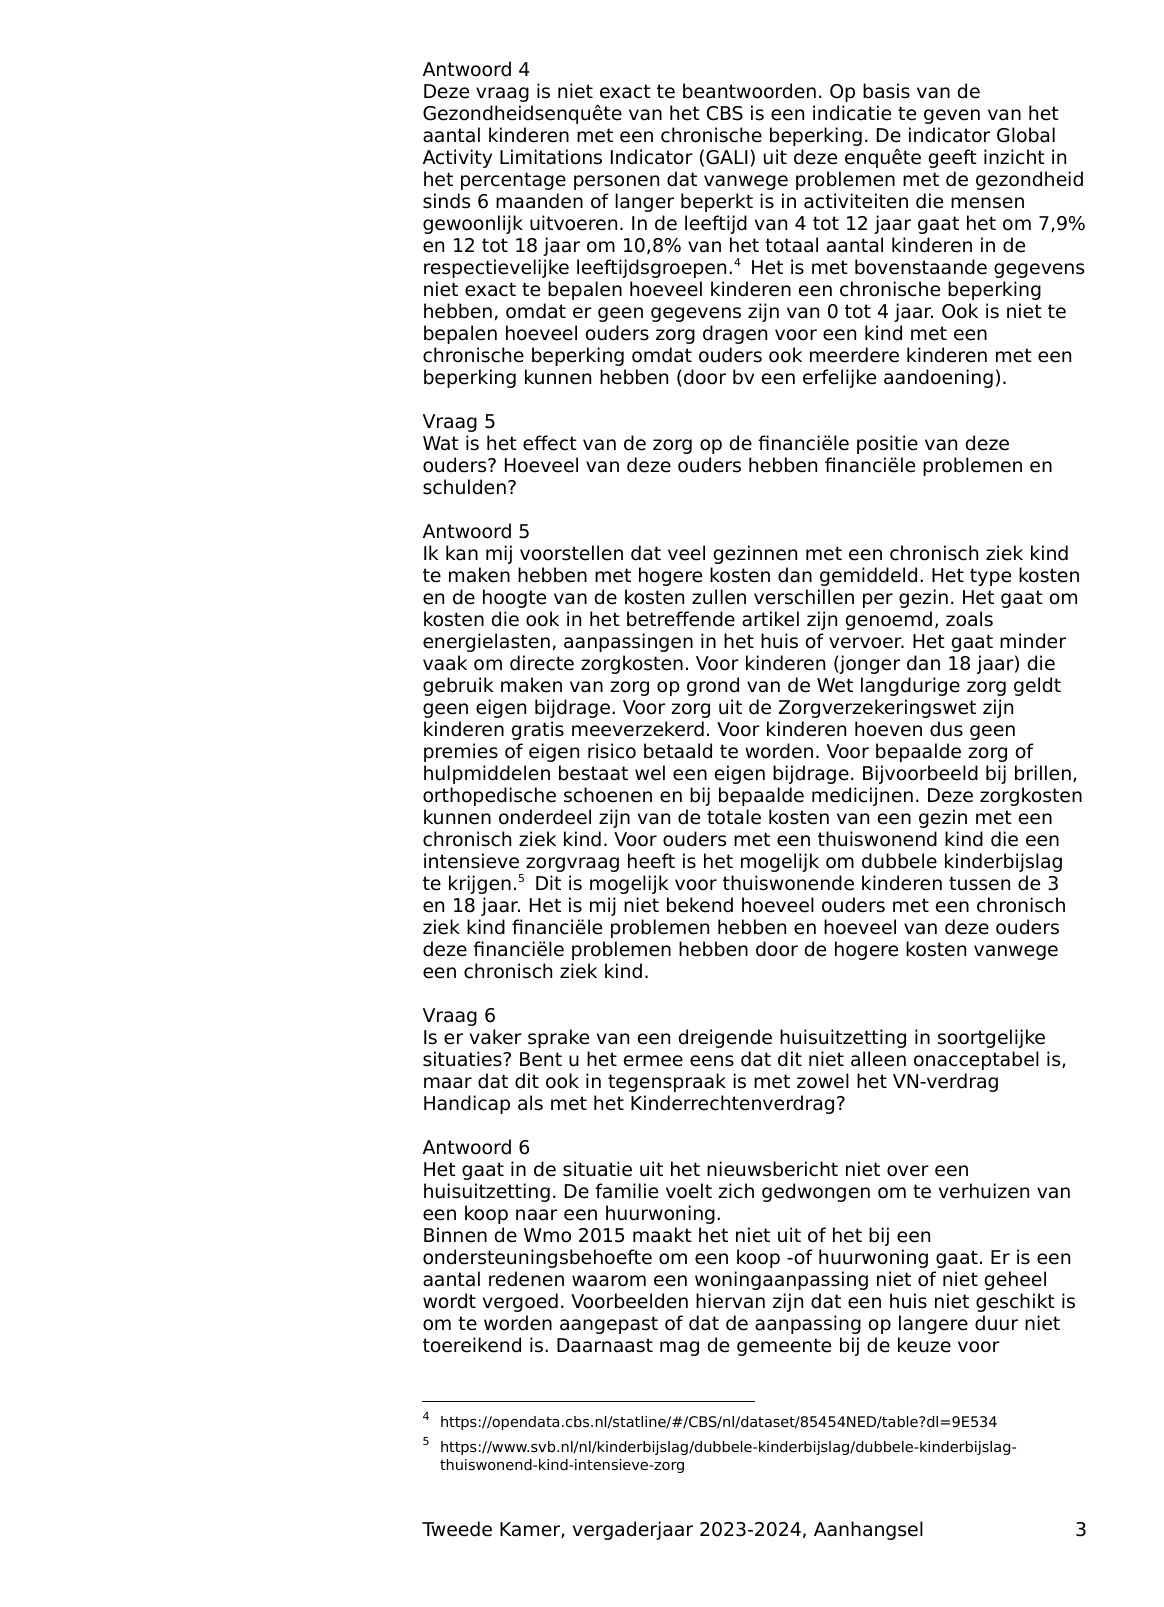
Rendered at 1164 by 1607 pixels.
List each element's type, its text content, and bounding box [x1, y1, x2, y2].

text Is er vaker sprake van een dreigende huisuitzetting in soortgelijke situaties? Bent u het ermee eens dat dit niet alleen onacceptabel is, maar dat dit ook in tegenspraak is met zowel het VN-verdrag Handicap als met het Kinderrechtenverdrag? [422, 1027, 1087, 1115]
text Antwoord 5 [422, 521, 1087, 543]
text https://opendata.cbs.nl/statline/#/CBS/nl/dataset/85454NED/table?dl=9E534 [422, 1410, 1087, 1432]
text Antwoord 4 [422, 59, 1087, 81]
text Het gaat in de situatie uit het nieuwsbericht niet over een huisuitzetting. De familie voelt zich gedwongen om te verhuizen van een koop naar een huurwoning. [422, 1159, 1087, 1225]
text Binnen de Wmo 2015 maakt het niet uit of het bij een ondersteuningsbehoefte om een koop -of huurwoning gaat. Er is een aantal redenen waarom een woningaanpassing niet of niet geheel wordt vergoed. Voorbeelden hiervan zijn dat een huis niet geschikt is om te worden aangepast of dat de aanpassing op langere duur niet toereikend is. Daarnaast mag de gemeente bij de keuze voor [422, 1225, 1087, 1357]
text https://www.svb.nl/nl/kinderbijslag/dubbele-kinderbijslag/dubbele-kinderbijslag-thuiswonend-kind-intensieve-zorg [422, 1435, 1087, 1474]
text Antwoord 6 [422, 1137, 1087, 1159]
text Ik kan mij voorstellen dat veel gezinnen met een chronisch ziek kind te maken hebben met hogere kosten dan gemiddeld. Het type kosten en de hoogte van de kosten zullen verschillen per gezin. Het gaat om kosten die ook in het betreffende artikel zijn genoemd, zoals energielasten, aanpassingen in het huis of vervoer. Het gaat minder vaak om directe zorgkosten. Voor kinderen (jonger dan 18 jaar) die gebruik maken van zorg op grond van de Wet langdurige zorg geldt geen eigen bijdrage. Voor zorg uit de Zorgverzekeringswet zijn kinderen gratis meeverzekerd. Voor kinderen hoeven dus geen premies of eigen risico betaald te worden. Voor bepaalde zorg of hulpmiddelen bestaat wel een eigen bijdrage. Bijvoorbeeld bij brillen, orthopedische schoenen en bij bepaalde medicijnen. Deze zorgkosten kunnen onderdeel zijn van de totale kosten van een gezin met een chronisch ziek kind. Voor ouders met een thuiswonend kind die een intensieve zorgvraag heeft is het mogelijk om dubbele kinderbijslag te krijgen. Dit is mogelijk voor thuiswonende kinderen tussen de 3 en 18 jaar. Het is mij niet bekend hoeveel ouders met een chronisch ziek kind financiële problemen hebben en hoeveel van deze ouders deze financiële problemen hebben door de hogere kosten vanwege een chronisch ziek kind. [422, 543, 1087, 983]
text Deze vraag is niet exact te beantwoorden. Op basis van de Gezondheidsenquête van het CBS is een indicatie te geven van het aantal kinderen met een chronische beperking. De indicator Global Activity Limitations Indicator (GALI) uit deze enquête geeft inzicht in het percentage personen dat vanwege problemen met de gezondheid sinds 6 maanden of langer beperkt is in activiteiten die mensen gewoonlijk uitvoeren. In de leeftijd van 4 tot 12 jaar gaat het om 7,9% en 12 tot 18 jaar om 10,8% van het totaal aantal kinderen in de respectievelijke leeftijdsgroepen. Het is met bovenstaande gegevens niet exact te bepalen hoeveel kinderen een chronische beperking hebben, omdat er geen gegevens zijn van 0 tot 4 jaar. Ook is niet te bepalen hoeveel ouders zorg dragen voor een kind met een chronische beperking omdat ouders ook meerdere kinderen met een beperking kunnen hebben (door bv een erfelijke aandoening). [422, 81, 1087, 389]
text Vraag 5 [422, 411, 1087, 433]
text Wat is het effect van de zorg op de financiële positie van deze ouders? Hoeveel van deze ouders hebben financiële problemen en schulden? [422, 433, 1087, 499]
text Vraag 6 [422, 1005, 1087, 1027]
